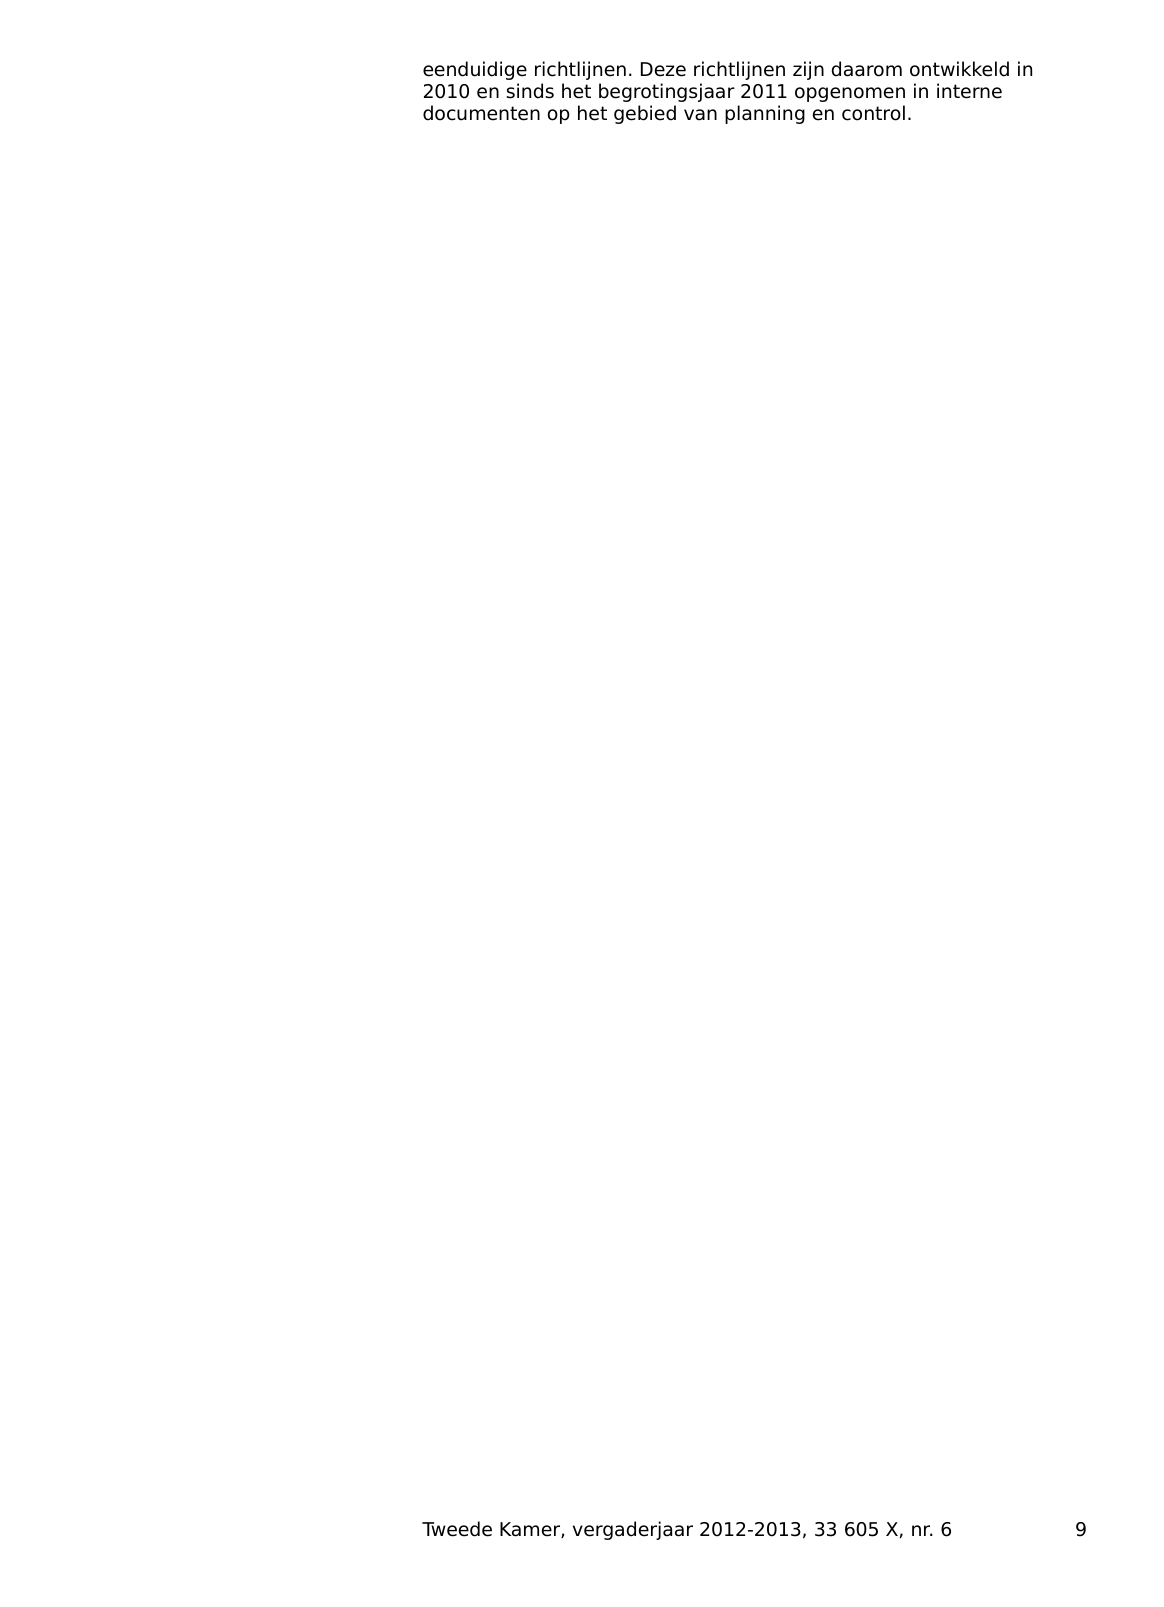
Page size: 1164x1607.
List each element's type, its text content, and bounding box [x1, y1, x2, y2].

text eenduidige richtlijnen. Deze richtlijnen zijn daarom ontwikkeld in 2010 en sinds het begrotingsjaar 2011 opgenomen in interne documenten op het gebied van planning en control. [422, 59, 1087, 125]
